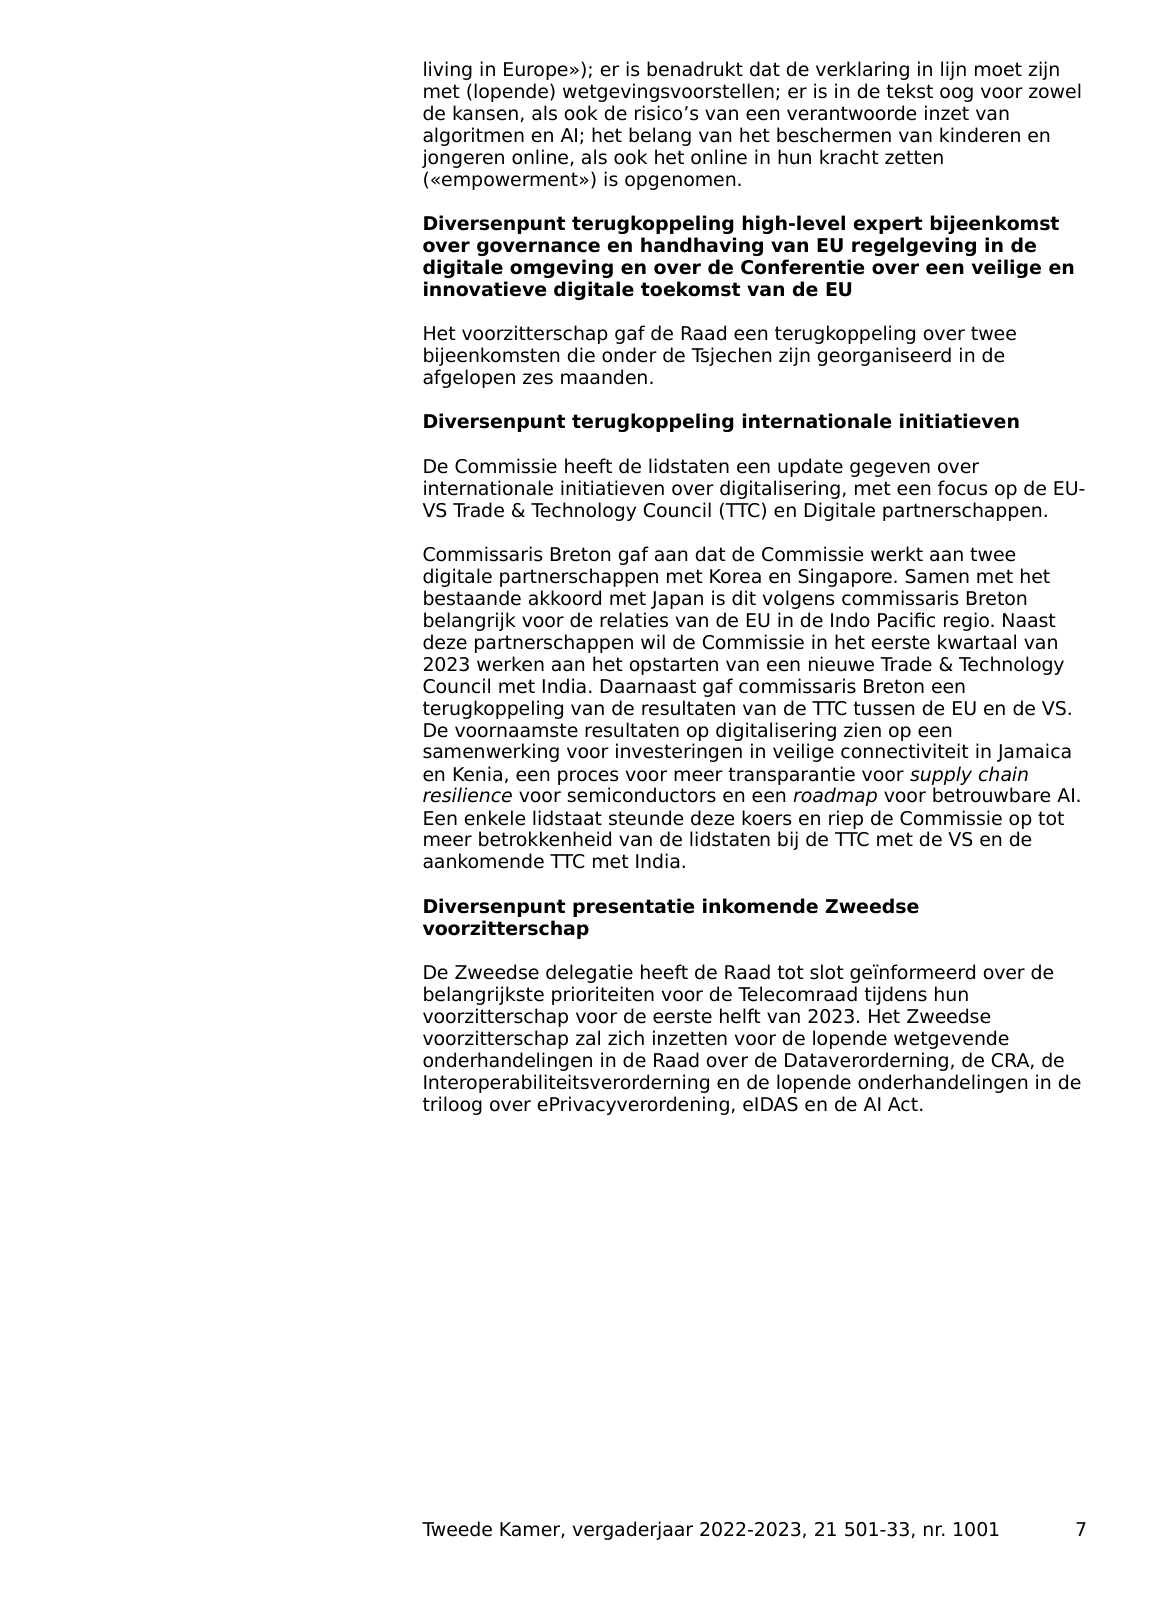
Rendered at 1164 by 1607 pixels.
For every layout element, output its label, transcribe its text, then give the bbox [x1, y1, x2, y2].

text De Zweedse delegatie heeft de Raad tot slot geïnformeerd over de belangrijkste prioriteiten voor de Telecomraad tijdens hun voorzitterschap voor de eerste helft van 2023. Het Zweedse voorzitterschap zal zich inzetten voor de lopende wetgevende onderhandelingen in de Raad over de Dataverorderning, de CRA, de Interoperabiliteitsverorderning en de lopende onderhandelingen in de triloog over ePrivacyverordening, eIDAS en de AI Act. [422, 962, 1087, 1116]
subtitle Diversenpunt presentatie inkomende Zweedse voorzitterschap [422, 896, 1087, 939]
subtitle Diversenpunt terugkoppeling internationale initiatieven [422, 411, 1087, 433]
text Commissaris Breton gaf aan dat de Commissie werkt aan twee digitale partnerschappen met Korea en Singapore. Samen met het bestaande akkoord met Japan is dit volgens commissaris Breton belangrijk voor de relaties van de EU in de Indo Pacific regio. Naast deze partnerschappen wil de Commissie in het eerste kwartaal van 2023 werken aan het opstarten van een nieuwe Trade & Technology Council met India. Daarnaast gaf commissaris Breton een terugkoppeling van de resultaten van de TTC tussen de EU en de VS. De voornaamste resultaten op digitalisering zien op een samenwerking voor investeringen in veilige connectiviteit in Jamaica en Kenia, een proces voor meer transparantie voor supply chain resilience voor semiconductors en een roadmap voor betrouwbare AI. Een enkele lidstaat steunde deze koers en riep de Commissie op tot meer betrokkenheid van de lidstaten bij de TTC met de VS en de aankomende TTC met India. [422, 544, 1087, 873]
text Het voorzitterschap gaf de Raad een terugkoppeling over twee bijeenkomsten die onder de Tsjechen zijn georganiseerd in de afgelopen zes maanden. [422, 323, 1087, 389]
text De Commissie heeft de lidstaten een update gegeven over internationale initiatieven over digitalisering, met een focus op de EU-VS Trade & Technology Council (TTC) en Digitale partnerschappen. [422, 456, 1087, 521]
text living in Europe»); er is benadrukt dat de verklaring in lijn moet zijn met (lopende) wetgevingsvoorstellen; er is in de tekst oog voor zowel de kansen, als ook de risico’s van een verantwoorde inzet van algoritmen en AI; het belang van het beschermen van kinderen en jongeren online, als ook het online in hun kracht zetten («empowerment») is opgenomen. [422, 59, 1087, 191]
subtitle Diversenpunt terugkoppeling high-level expert bijeenkomst over governance en handhaving van EU regelgeving in de digitale omgeving en over de Conferentie over een veilige en innovatieve digitale toekomst van de EU [422, 213, 1087, 301]
